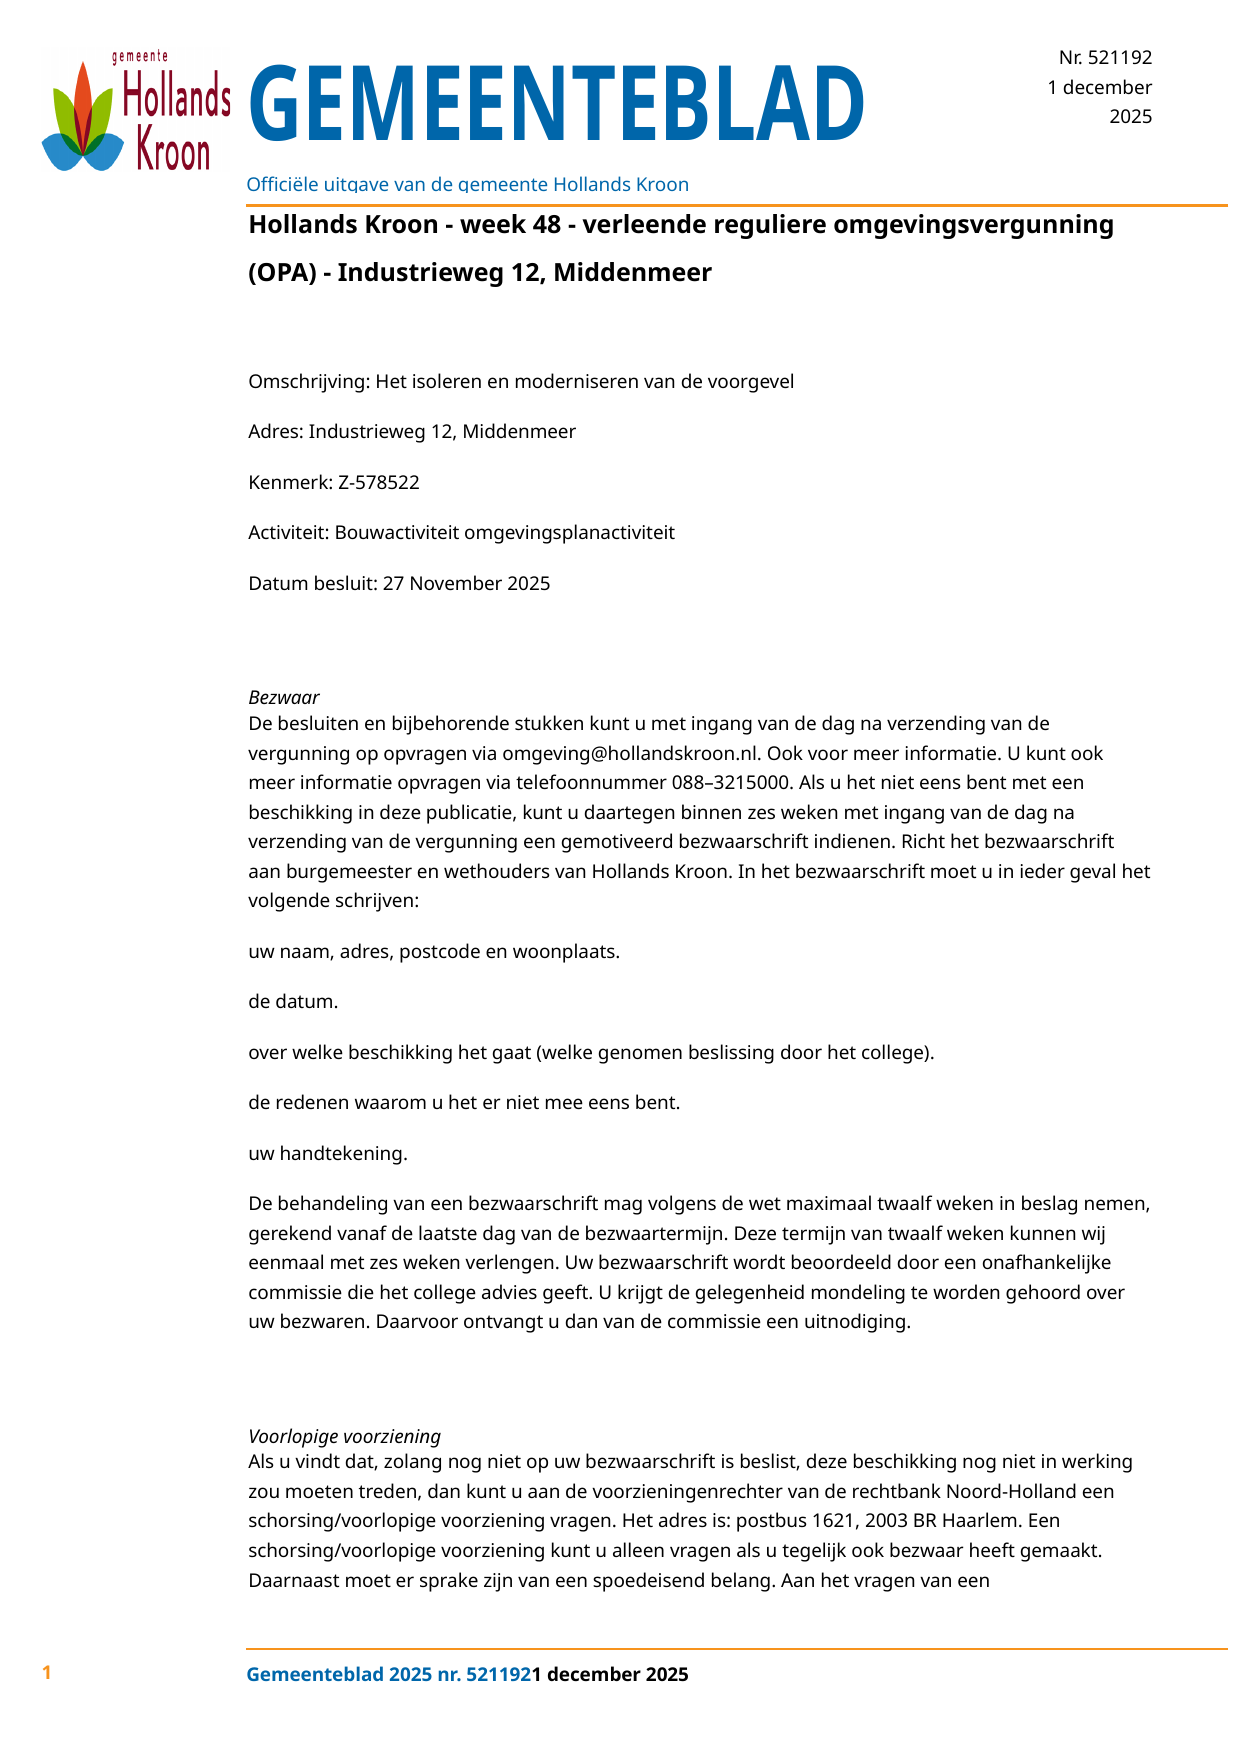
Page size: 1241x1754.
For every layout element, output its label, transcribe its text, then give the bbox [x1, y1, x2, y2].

picture [41, 47, 231, 172]
text De behandeling van een bezwaarschrift mag volgens de wet maximaal twaalf weken in beslag nemen, gerekend vanaf de laatste dag van de bezwaartermijn. Deze termijn van twaalf weken kunnen wij eenmaal met zes weken verlengen. Uw bezwaarschrift wordt beoordeeld door een onafhankelijke commissie die het college advies geeft. U krijgt de gelegenheid mondeling te worden gehoord over uw bezwaren. Daarvoor ontvangt u dan van de commissie een uitnodiging. [248, 1190, 1152, 1334]
text uw handtekening. [248, 1140, 1152, 1165]
text Voorlopige voorziening [248, 1423, 1152, 1448]
text Adres: Industrieweg 12, Middenmeer [248, 419, 1152, 444]
text de redenen waarom u het er niet mee eens bent. [248, 1089, 1152, 1115]
text Hollands Kroon - week 48 - verleende reguliere omgevingsvergunning (OPA) - Industrieweg 12, Middenmeer [248, 207, 1152, 288]
text over welke beschikking het gaat (welke genomen beslissing door het college). [248, 1039, 1152, 1064]
text Datum besluit: 27 November 2025 [248, 570, 1152, 596]
text Activiteit: Bouwactiviteit omgevingsplanactiviteit [248, 519, 1152, 545]
text Als u vindt dat, zolang nog niet op uw bezwaarschrift is beslist, deze beschikking nog niet in werking zou moeten treden, dan kunt u aan de voorzieningenrechter van de rechtbank Noord-Holland een schorsing/voorlopige voorziening vragen. Het adres is: postbus 1621, 2003 BR Haarlem. Een schorsing/voorlopige voorziening kunt u alleen vragen als u tegelijk ook bezwaar heeft gemaakt. Daarnaast moet er sprake zijn van een spoedeisend belang. Aan het vragen van een [248, 1448, 1152, 1593]
text uw naam, adres, postcode en woonplaats. [248, 938, 1152, 964]
text Kenmerk: Z-578522 [248, 469, 1152, 495]
text Bezwaar [248, 684, 1152, 710]
text de datum. [248, 988, 1152, 1014]
text Omschrijving: Het isoleren en moderniseren van de voorgevel [248, 368, 1152, 394]
text De besluiten en bijbehorende stukken kunt u met ingang van de dag na verzending van de vergunning op opvragen via omgeving@hollandskroon.nl. Ook voor meer informatie. U kunt ook meer informatie opvragen via telefoonnummer 088–3215000. Als u het niet eens bent met een beschikking in deze publicatie, kunt u daartegen binnen zes weken met ingang van de dag na verzending van de vergunning een gemotiveerd bezwaarschrift indienen. Richt het bezwaarschrift aan burgemeester en wethouders van Hollands Kroon. In het bezwaarschrift moet u in ieder geval het volgende schrijven: [248, 710, 1152, 913]
